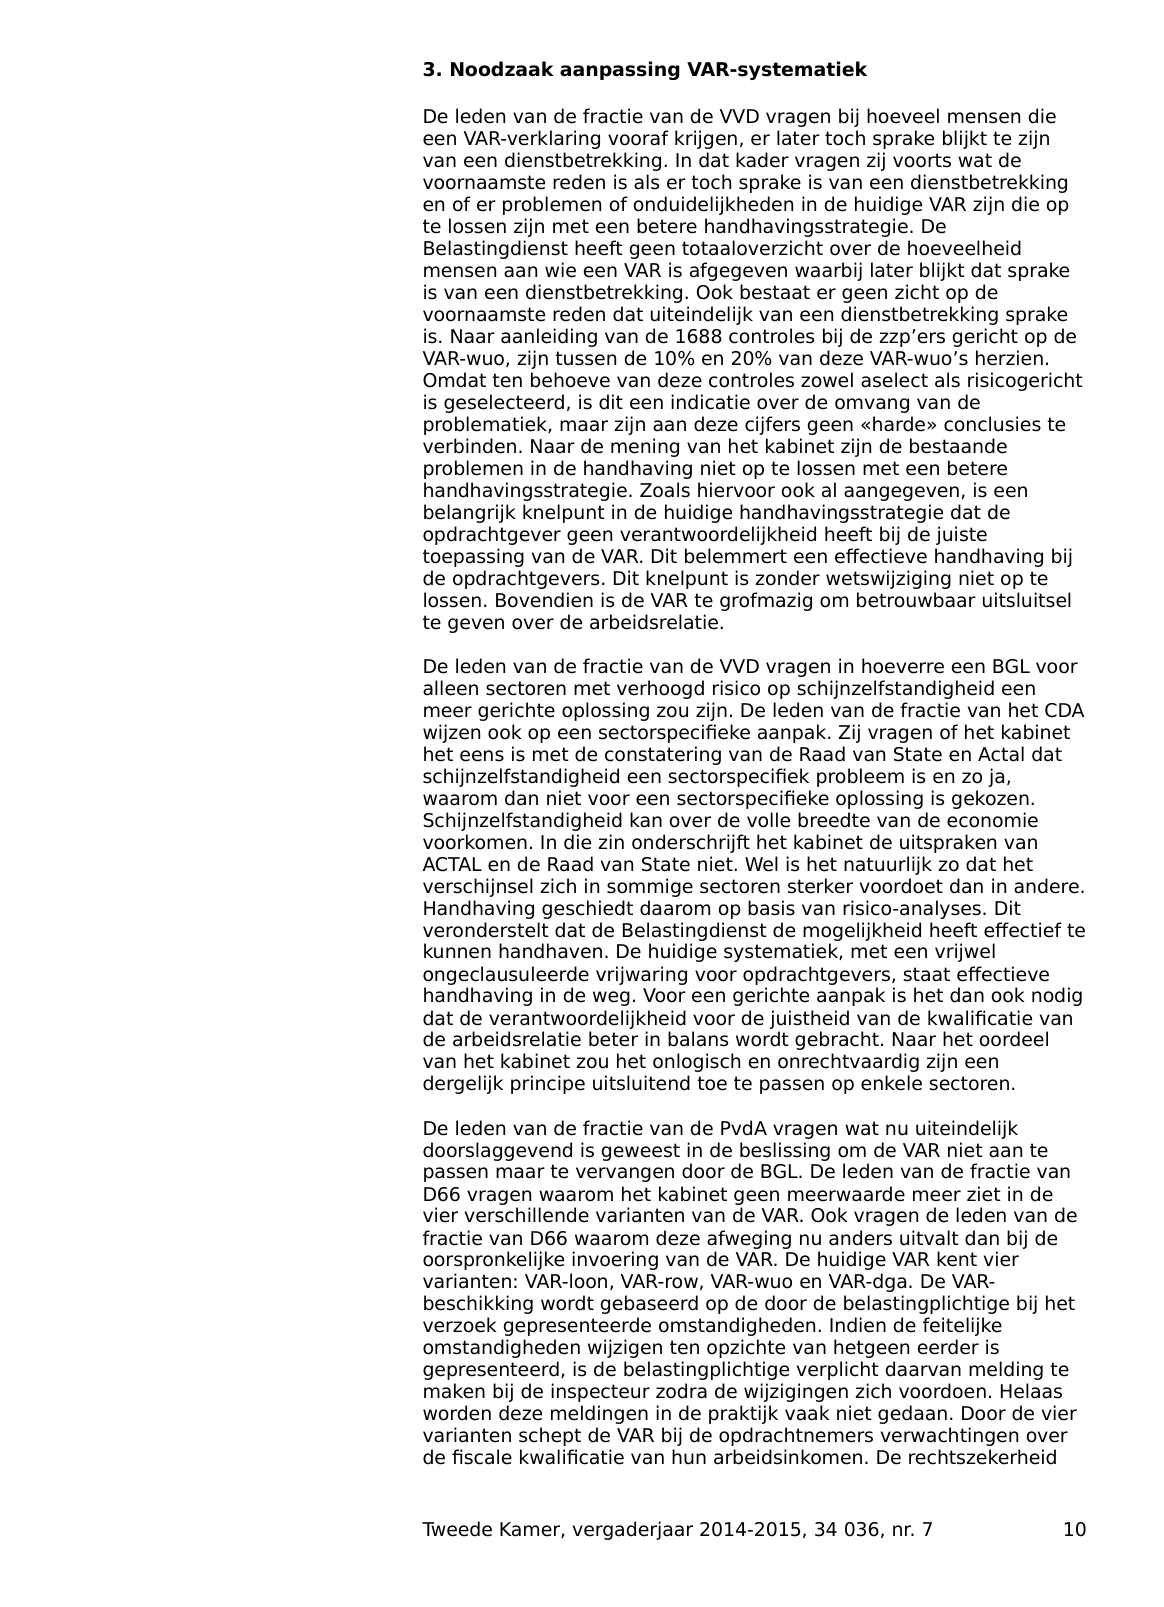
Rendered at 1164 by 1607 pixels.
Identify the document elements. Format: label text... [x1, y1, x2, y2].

text De leden van de fractie van de VVD vragen in hoeverre een BGL voor alleen sectoren met verhoogd risico op schijnzelfstandigheid een meer gerichte oplossing zou zijn. De leden van de fractie van het CDA wijzen ook op een sectorspecifieke aanpak. Zij vragen of het kabinet het eens is met de constatering van de Raad van State en Actal dat schijnzelfstandigheid een sectorspecifiek probleem is en zo ja, waarom dan niet voor een sectorspecifieke oplossing is gekozen. Schijnzelfstandigheid kan over de volle breedte van de economie voorkomen. In die zin onderschrijft het kabinet de uitspraken van ACTAL en de Raad van State niet. Wel is het natuurlijk zo dat het verschijnsel zich in sommige sectoren sterker voordoet dan in andere. Handhaving geschiedt daarom op basis van risico-analyses. Dit veronderstelt dat de Belastingdienst de mogelijkheid heeft effectief te kunnen handhaven. De huidige systematiek, met een vrijwel ongeclausuleerde vrijwaring voor opdrachtgevers, staat effectieve handhaving in de weg. Voor een gerichte aanpak is het dan ook nodig dat de verantwoordelijkheid voor de juistheid van de kwalificatie van de arbeidsrelatie beter in balans wordt gebracht. Naar het oordeel van het kabinet zou het onlogisch en onrechtvaardig zijn een dergelijk principe uitsluitend toe te passen op enkele sectoren. [422, 656, 1087, 1095]
text De leden van de fractie van de VVD vragen bij hoeveel mensen die een VAR-verklaring vooraf krijgen, er later toch sprake blijkt te zijn van een dienstbetrekking. In dat kader vragen zij voorts wat de voornaamste reden is als er toch sprake is van een dienstbetrekking en of er problemen of onduidelijkheden in de huidige VAR zijn die op te lossen zijn met een betere handhavingsstrategie. De Belastingdienst heeft geen totaaloverzicht over de hoeveelheid mensen aan wie een VAR is afgegeven waarbij later blijkt dat sprake is van een dienstbetrekking. Ook bestaat er geen zicht op de voornaamste reden dat uiteindelijk van een dienstbetrekking sprake is. Naar aanleiding van de 1688 controles bij de zzp’ers gericht op de VAR-wuo, zijn tussen de 10% en 20% van deze VAR-wuo’s herzien. Omdat ten behoeve van deze controles zowel aselect als risicogericht is geselecteerd, is dit een indicatie over de omvang van de problematiek, maar zijn aan deze cijfers geen «harde» conclusies te verbinden. Naar de mening van het kabinet zijn de bestaande problemen in de handhaving niet op te lossen met een betere handhavingsstrategie. Zoals hiervoor ook al aangegeven, is een belangrijk knelpunt in de huidige handhavingsstrategie dat de opdrachtgever geen verantwoordelijkheid heeft bij de juiste toepassing van de VAR. Dit belemmert een effectieve handhaving bij de opdrachtgevers. Dit knelpunt is zonder wetswijziging niet op te lossen. Bovendien is de VAR te grofmazig om betrouwbaar uitsluitsel te geven over de arbeidsrelatie. [422, 106, 1087, 633]
subtitle 3. Noodzaak aanpassing VAR-systematiek [422, 59, 1087, 81]
text De leden van de fractie van de PvdA vragen wat nu uiteindelijk doorslaggevend is geweest in de beslissing om de VAR niet aan te passen maar te vervangen door de BGL. De leden van de fractie van D66 vragen waarom het kabinet geen meerwaarde meer ziet in de vier verschillende varianten van de VAR. Ook vragen de leden van de fractie van D66 waarom deze afweging nu anders uitvalt dan bij de oorspronkelijke invoering van de VAR. De huidige VAR kent vier varianten: VAR-loon, VAR-row, VAR-wuo en VAR-dga. De VAR-beschikking wordt gebaseerd op de door de belastingplichtige bij het verzoek gepresenteerde omstandigheden. Indien de feitelijke omstandigheden wijzigen ten opzichte van hetgeen eerder is gepresenteerd, is de belastingplichtige verplicht daarvan melding te maken bij de inspecteur zodra de wijzigingen zich voordoen. Helaas worden deze meldingen in de praktijk vaak niet gedaan. Door de vier varianten schept de VAR bij de opdrachtnemers verwachtingen over de fiscale kwalificatie van hun arbeidsinkomen. De rechtszekerheid [422, 1117, 1087, 1469]
